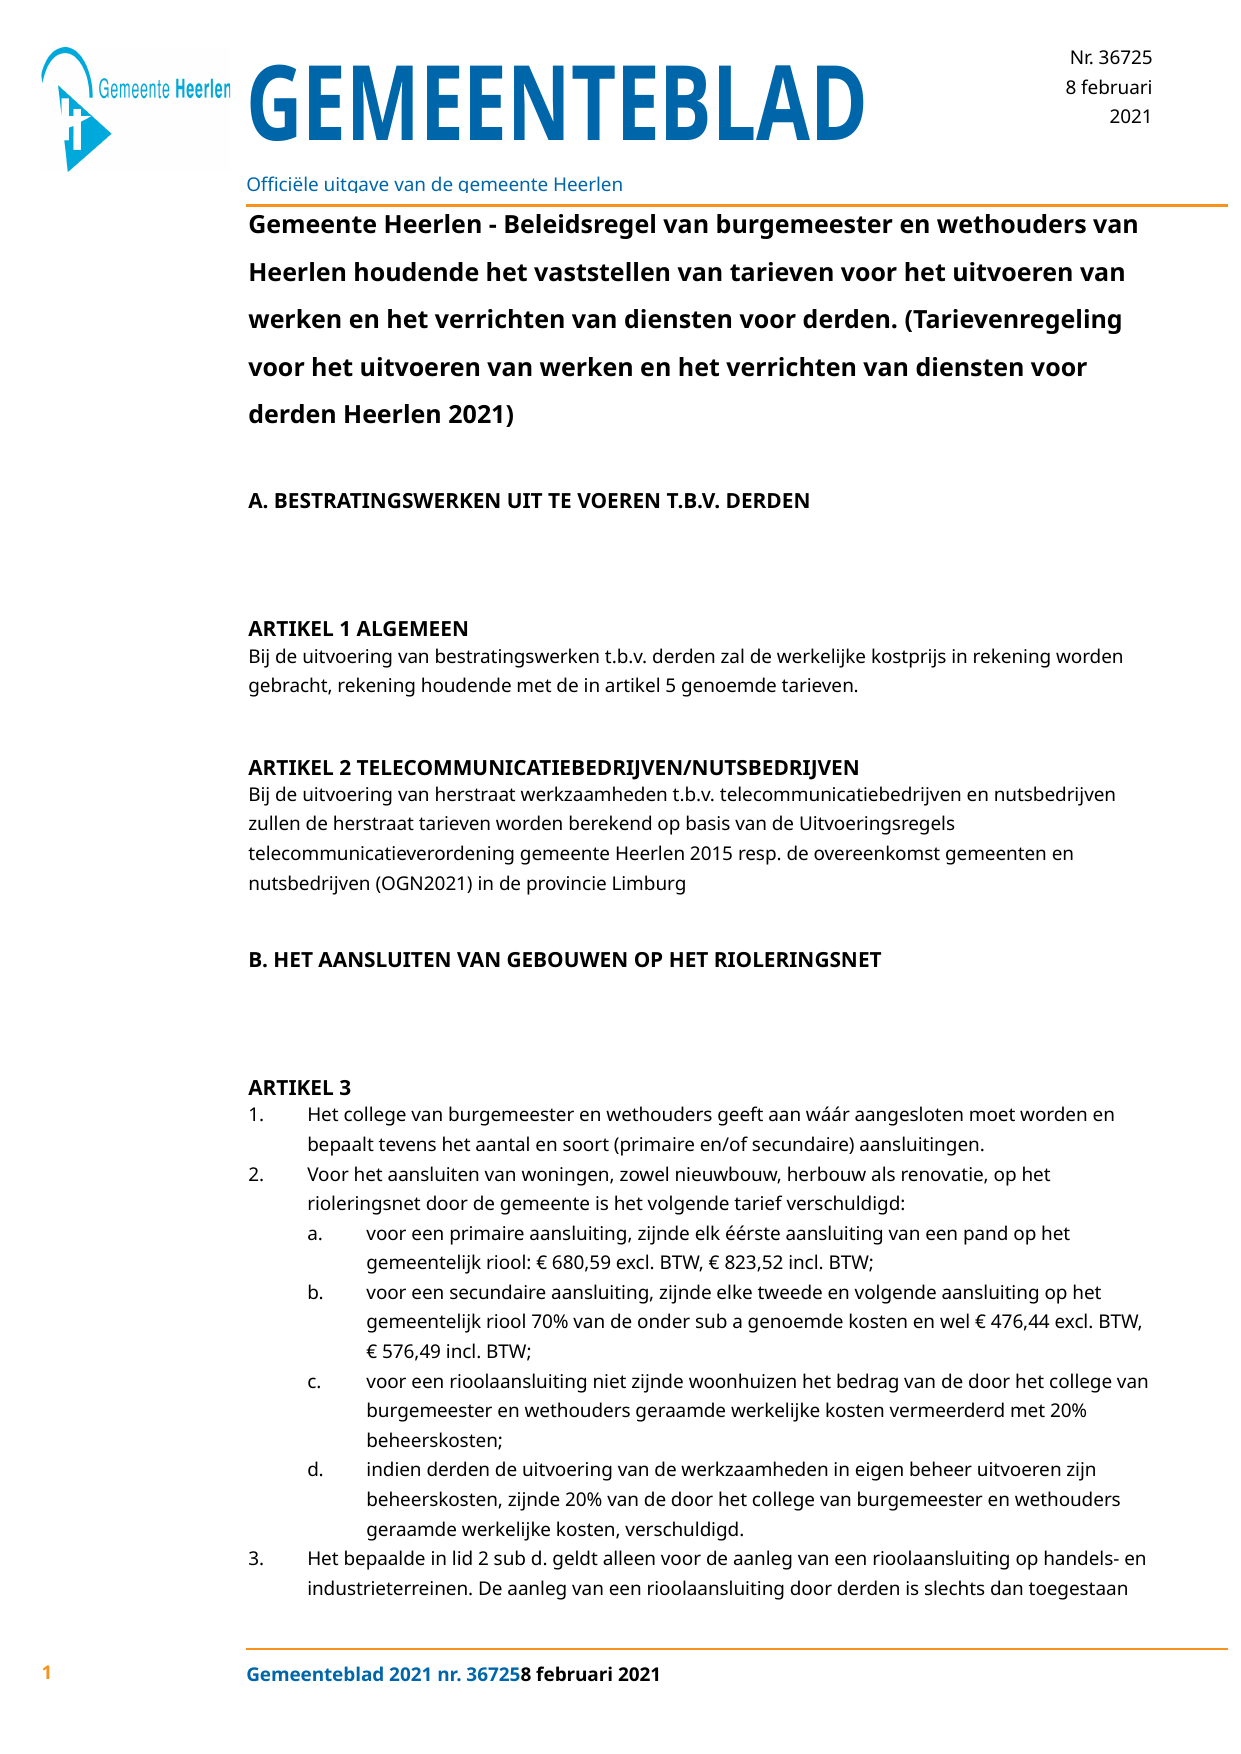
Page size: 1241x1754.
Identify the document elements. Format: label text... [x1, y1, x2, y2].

list Het bepaalde in lid 2 sub d. geldt alleen voor de aanleg van een rioolaansluiting op handels- en industrieterreinen. De aanleg van een rioolaansluiting door derden is slechts dan toegestaan [248, 1545, 1152, 1601]
list voor een primaire aansluiting, zijnde elk éérste aansluiting van een pand op het gemeentelijk riool: € 680,59 excl. BTW, € 823,52 incl. BTW; [307, 1220, 1152, 1275]
text ARTIKEL 1 ALGEMEEN [248, 614, 1152, 643]
list Het college van burgemeester en wethouders geeft aan wáár aangesloten moet worden en bepaalt tevens het aantal en soort (primaire en/of secundaire) aansluitingen. [248, 1102, 1152, 1157]
picture [41, 47, 231, 172]
picture [41, 47, 59, 70]
list voor een secundaire aansluiting, zijnde elke tweede en volgende aansluiting op het gemeentelijk riool 70% van de onder sub a genoemde kosten en wel € 476,44 excl. BTW, € 576,49 incl. BTW; [307, 1279, 1152, 1364]
text A. BESTRATINGSWERKEN UIT TE VOEREN T.B.V. DERDEN [248, 486, 1152, 515]
text Bij de uitvoering van herstraat werkzaamheden t.b.v. telecommunicatiebedrijven en nutsbedrijven zullen de herstraat tarieven worden berekend op basis van de Uitvoeringsregels telecommunicatieverordening gemeente Heerlen 2015 resp. de overeenkomst gemeenten en nutsbedrijven (OGN2021) in de provincie Limburg [248, 781, 1152, 896]
text Gemeente Heerlen - Beleidsregel van burgemeester en wethouders van Heerlen houdende het vaststellen van tarieven voor het uitvoeren van werken en het verrichten van diensten voor derden. (Tarievenregeling voor het uitvoeren van werken en het verrichten van diensten voor derden Heerlen 2021) [248, 207, 1152, 431]
text Bij de uitvoering van bestratingswerken t.b.v. derden zal de werkelijke kostprijs in rekening worden gebracht, rekening houdende met de in artikel 5 genoemde tarieven. [248, 643, 1152, 698]
list voor een rioolaansluiting niet zijnde woonhuizen het bedrag van de door het college van burgemeester en wethouders geraamde werkelijke kosten vermeerderd met 20% beheerskosten; [307, 1368, 1152, 1453]
text ARTIKEL 3 [248, 1073, 1152, 1102]
text B. HET AANSLUITEN VAN GEBOUWEN OP HET RIOLERINGSNET [248, 945, 1152, 973]
list Voor het aansluiten van woningen, zowel nieuwbouw, herbouw als renovatie, op het rioleringsnet door de gemeente is het volgende tarief verschuldigd: [248, 1161, 1152, 1216]
list indien derden de uitvoering van de werkzaamheden in eigen beheer uitvoeren zijn beheerskosten, zijnde 20% van de door het college van burgemeester en wethouders geraamde werkelijke kosten, verschuldigd. [307, 1457, 1152, 1541]
text ARTIKEL 2 TELECOMMUNICATIEBEDRIJVEN/NUTSBEDRIJVEN [248, 753, 1152, 781]
